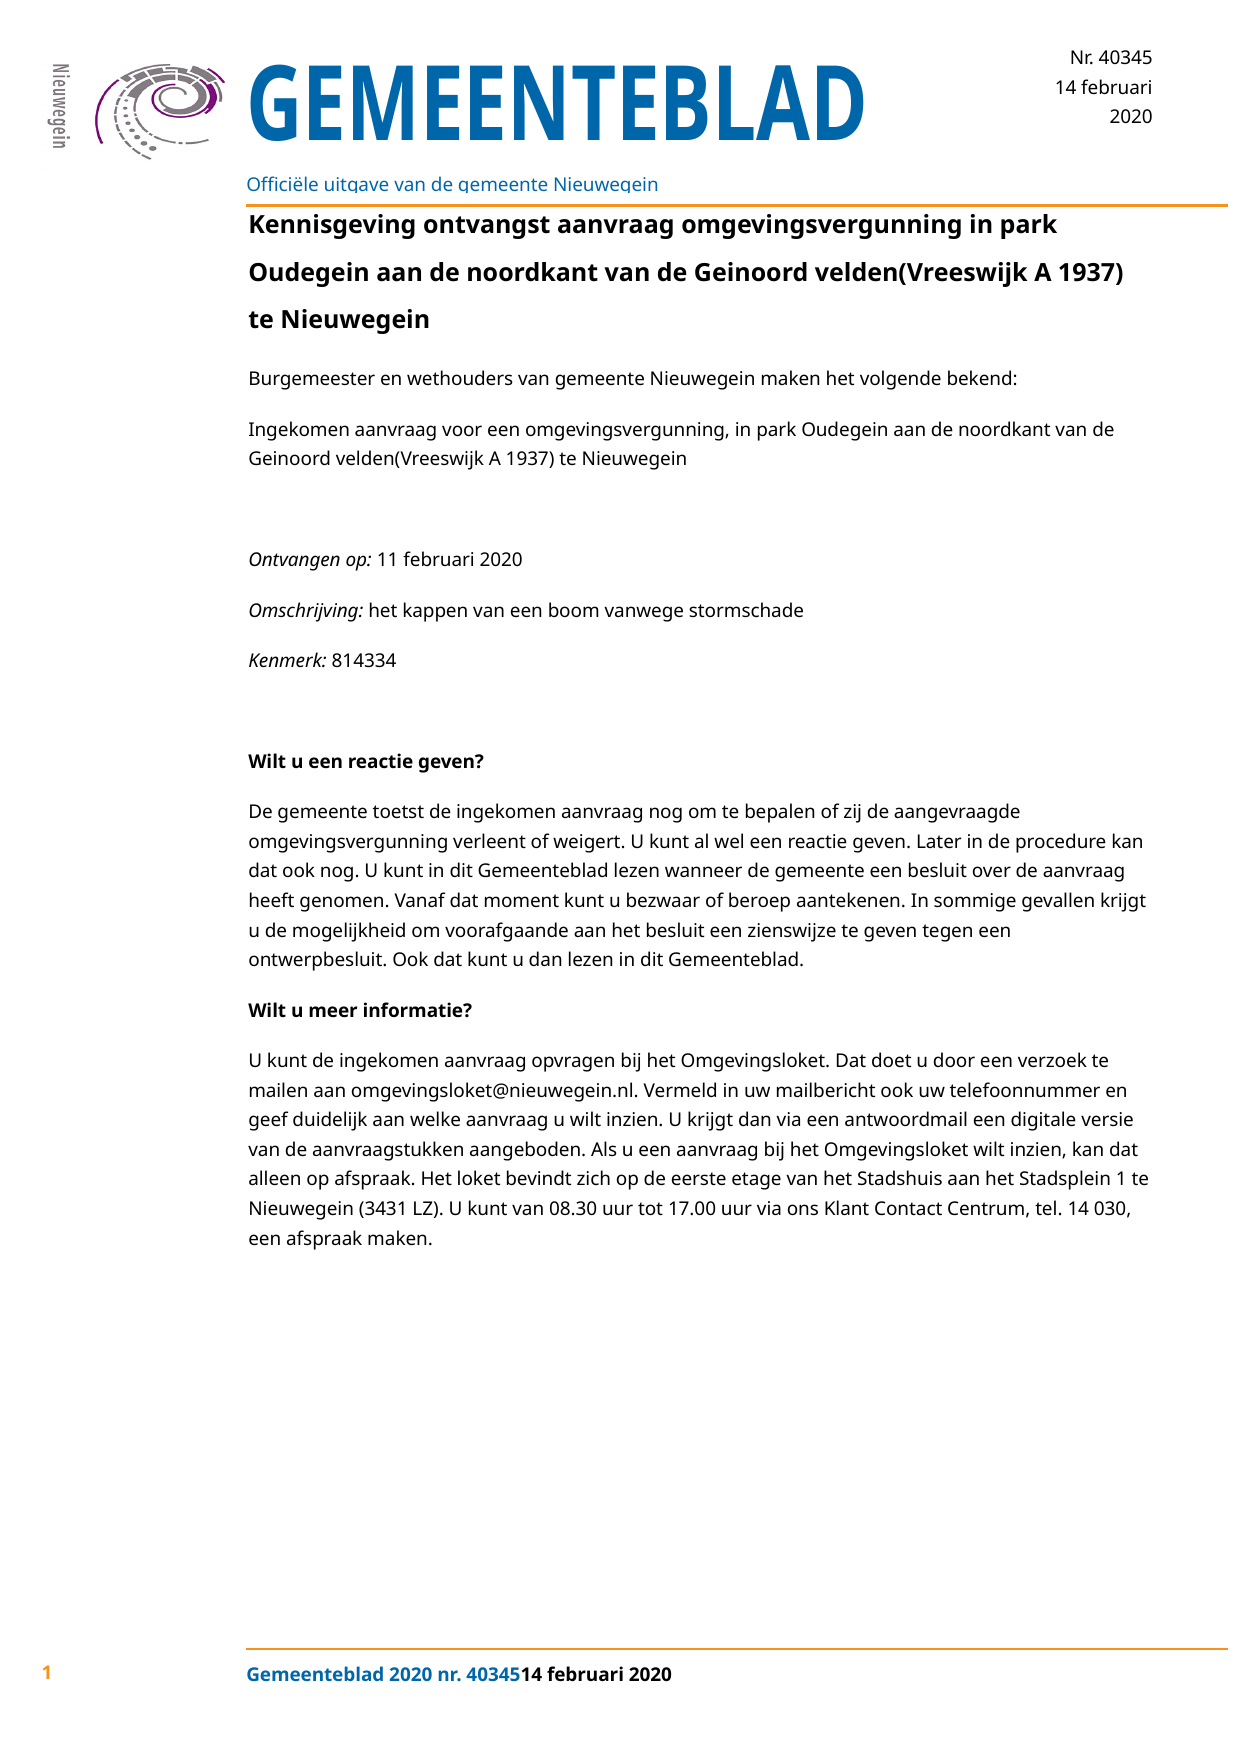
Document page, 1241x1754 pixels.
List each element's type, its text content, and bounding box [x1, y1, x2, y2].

text Kennisgeving ontvangst aanvraag omgevingsvergunning in park Oudegein aan de noordkant van de Geinoord velden(Vreeswijk A 1937) te Nieuwegein [248, 207, 1152, 336]
picture [41, 47, 231, 172]
text Kenmerk: 814334 [248, 647, 1152, 673]
text De gemeente toetst de ingekomen aanvraag nog om te bepalen of zij de aangevraagde omgevingsvergunning verleent of weigert. U kunt al wel een reactie geven. Later in de procedure kan dat ook nog. U kunt in dit Gemeenteblad lezen wanneer de gemeente een besluit over de aanvraag heeft genomen. Vanaf dat moment kunt u bezwaar of beroep aantekenen. In sommige gevallen krijgt u de mogelijkheid om voorafgaande aan het besluit een zienswijze te geven tegen een ontwerpbesluit. Ook dat kunt u dan lezen in dit Gemeenteblad. [248, 798, 1152, 972]
text Ontvangen op: 11 februari 2020 [248, 546, 1152, 572]
text Burgemeester en wethouders van gemeente Nieuwegein maken het volgende bekend: [248, 366, 1152, 391]
text Wilt u meer informatie? [248, 997, 1152, 1022]
text Ingekomen aanvraag voor een omgevingsvergunning, in park Oudegein aan de noordkant van de Geinoord velden(Vreeswijk A 1937) te Nieuwegein [248, 416, 1152, 471]
text Wilt u een reactie geven? [248, 748, 1152, 774]
text U kunt de ingekomen aanvraag opvragen bij het Omgevingsloket. Dat doet u door een verzoek te mailen aan omgevingsloket@nieuwegein.nl. Vermeld in uw mailbericht ook uw telefoonnummer en geef duidelijk aan welke aanvraag u wilt inzien. U krijgt dan via een antwoordmail een digitale versie van de aanvraagstukken aangeboden. Als u een aanvraag bij het Omgevingsloket wilt inzien, kan dat alleen op afspraak. Het loket bevindt zich op de eerste etage van het Stadshuis aan het Stadsplein 1 te Nieuwegein (3431 LZ). U kunt van 08.30 uur tot 17.00 uur via ons Klant Contact Centrum, tel. 14 030, een afspraak maken. [248, 1047, 1152, 1250]
text Omschrijving: het kappen van een boom vanwege stormschade [248, 597, 1152, 622]
